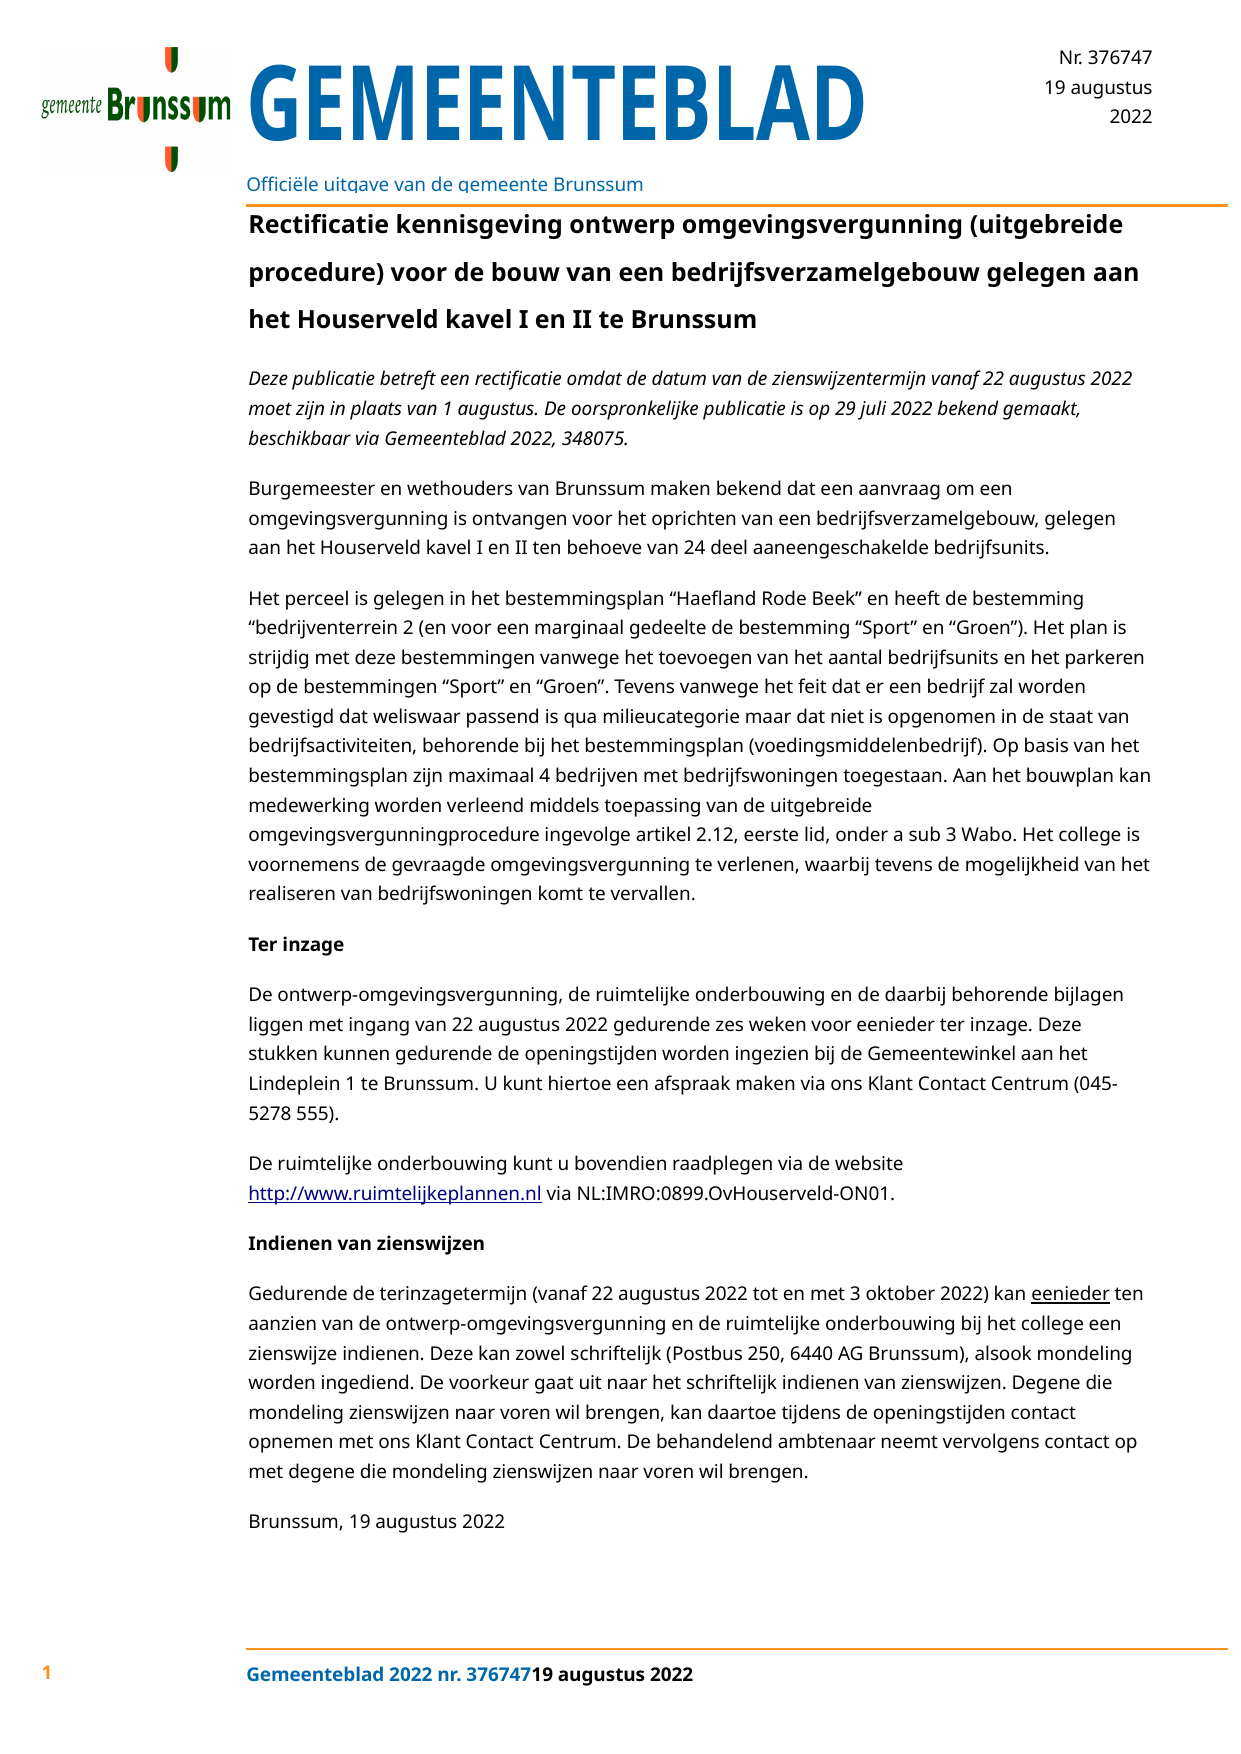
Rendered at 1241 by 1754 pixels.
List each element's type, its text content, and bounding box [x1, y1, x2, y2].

text Burgemeester en wethouders van Brunssum maken bekend dat een aanvraag om een omgevingsvergunning is ontvangen voor het oprichten van een bedrijfsverzamelgebouw, gelegen aan het Houserveld kavel I en II ten behoeve van 24 deel aaneengeschakelde bedrijfsunits. [248, 475, 1152, 560]
text De ruimtelijke onderbouwing kunt u bovendien raadplegen via de website http://www.ruimtelijkeplannen.nl via NL:IMRO:0899.OvHouserveld-ON01. [248, 1150, 1152, 1205]
text Gedurende de terinzagetermijn (vanaf 22 augustus 2022 tot en met 3 oktober 2022) kan eenieder ten aanzien van de ontwerp-omgevingsvergunning en de ruimtelijke onderbouwing bij het college een zienswijze indienen. Deze kan zowel schriftelijk (Postbus 250, 6440 AG Brunssum), alsook mondeling worden ingediend. De voorkeur gaat uit naar het schriftelijk indienen van zienswijzen. Degene die mondeling zienswijzen naar voren wil brengen, kan daartoe tijdens de openingstijden contact opnemen met ons Klant Contact Centrum. De behandelend ambtenaar neemt vervolgens contact op met degene die mondeling zienswijzen naar voren wil brengen. [248, 1281, 1152, 1484]
text Brunssum, 19 augustus 2022 [248, 1508, 1152, 1534]
text Het perceel is gelegen in het bestemmingsplan “Haefland Rode Beek” en heeft de bestemming “bedrijventerrein 2 (en voor een marginaal gedeelte de bestemming “Sport” en “Groen”). Het plan is strijdig met deze bestemmingen vanwege het toevoegen van het aantal bedrijfsunits en het parkeren op de bestemmingen “Sport” en “Groen”. Tevens vanwege het feit dat er een bedrijf zal worden gevestigd dat weliswaar passend is qua milieucategorie maar dat niet is opgenomen in de staat van bedrijfsactiviteiten, behorende bij het bestemmingsplan (voedingsmiddelenbedrijf). Op basis van het bestemmingsplan zijn maximaal 4 bedrijven met bedrijfswoningen toegestaan. Aan het bouwplan kan medewerking worden verleend middels toepassing van de uitgebreide omgevingsvergunningprocedure ingevolge artikel 2.12, eerste lid, onder a sub 3 Wabo. Het college is voornemens de gevraagde omgevingsvergunning te verlenen, waarbij tevens de mogelijkheid van het realiseren van bedrijfswoningen komt te vervallen. [248, 585, 1152, 906]
text Ter inzage [248, 931, 1152, 957]
picture [41, 47, 231, 172]
text Rectificatie kennisgeving ontwerp omgevingsvergunning (uitgebreide procedure) voor de bouw van een bedrijfsverzamelgebouw gelegen aan het Houserveld kavel I en II te Brunssum [248, 207, 1152, 336]
text Indienen van zienswijzen [248, 1230, 1152, 1256]
text De ontwerp-omgevingsvergunning, de ruimtelijke onderbouwing en de daarbij behorende bijlagen liggen met ingang van 22 augustus 2022 gedurende zes weken voor eenieder ter inzage. Deze stukken kunnen gedurende de openingstijden worden ingezien bij de Gemeentewinkel aan het Lindeplein 1 te Brunssum. U kunt hiertoe een afspraak maken via ons Klant Contact Centrum (045-5278 555). [248, 981, 1152, 1125]
text Deze publicatie betreft een rectificatie omdat de datum van de zienswijzentermijn vanaf 22 augustus 2022 moet zijn in plaats van 1 augustus. De oorspronkelijke publicatie is op 29 juli 2022 bekend gemaakt, beschikbaar via Gemeenteblad 2022, 348075. [248, 366, 1152, 450]
